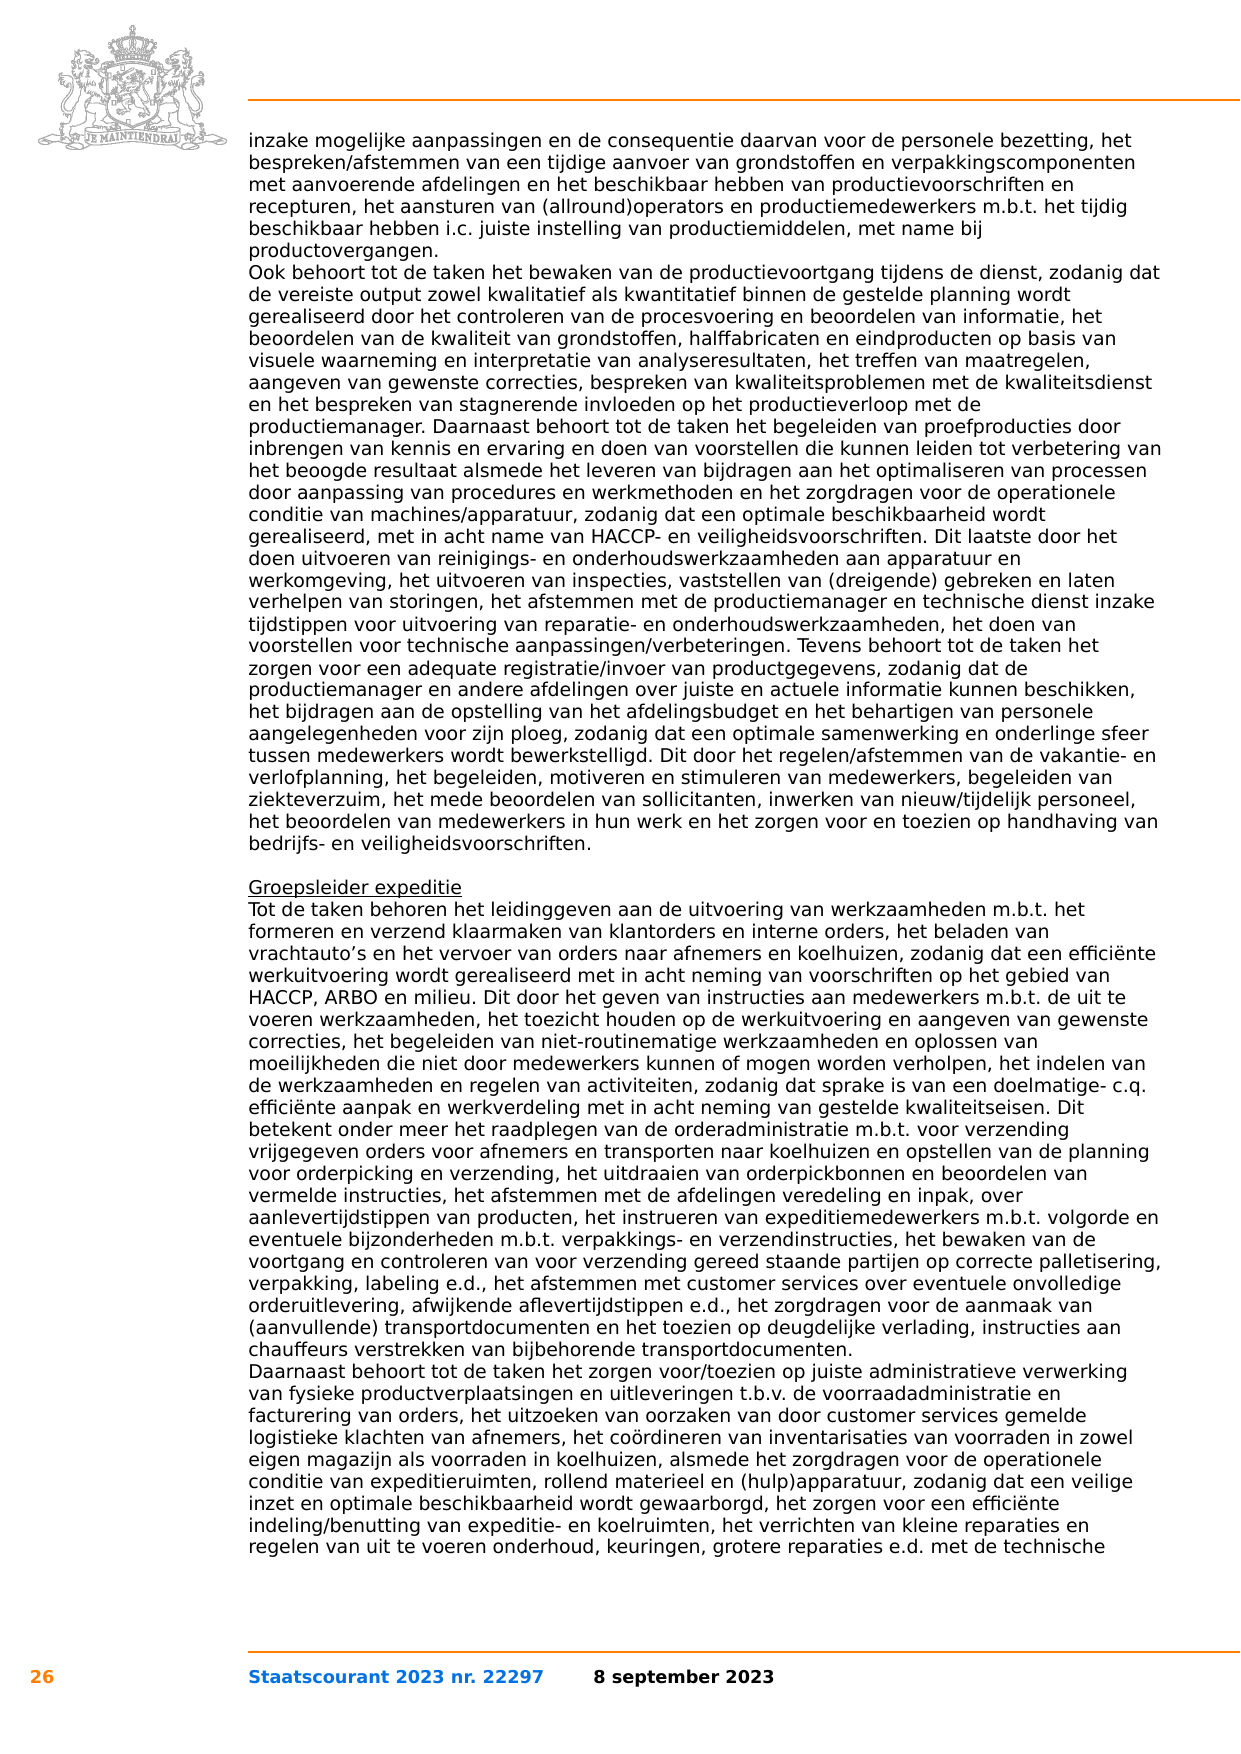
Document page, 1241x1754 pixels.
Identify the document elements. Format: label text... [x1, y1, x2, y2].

picture [38, 25, 227, 150]
text Ook behoort tot de taken het bewaken van de productievoortgang tijdens de dienst, zodanig dat de vereiste output zowel kwalitatief als kwantitatief binnen de gestelde planning wordt gerealiseerd door het controleren van de procesvoering en beoordelen van informatie, het beoordelen van de kwaliteit van grondstoffen, halffabricaten en eindproducten op basis van visuele waarneming en interpretatie van analyseresultaten, het treffen van maatregelen, aangeven van gewenste correcties, bespreken van kwaliteitsproblemen met de kwaliteitsdienst en het bespreken van stagnerende invloeden op het productieverloop met de productiemanager. Daarnaast behoort tot de taken het begeleiden van proefproducties door inbrengen van kennis en ervaring en doen van voorstellen die kunnen leiden tot verbetering van het beoogde resultaat alsmede het leveren van bijdragen aan het optimaliseren van processen door aanpassing van procedures en werkmethoden en het zorgdragen voor de operationele conditie van machines/apparatuur, zodanig dat een optimale beschikbaarheid wordt gerealiseerd, met in acht name van HACCP- en veiligheidsvoorschriften. Dit laatste door het doen uitvoeren van reinigings- en onderhoudswerkzaamheden aan apparatuur en werkomgeving, het uitvoeren van inspecties, vaststellen van (dreigende) gebreken en laten verhelpen van storingen, het afstemmen met de productiemanager en technische dienst inzake tijdstippen voor uitvoering van reparatie- en onderhoudswerkzaamheden, het doen van voorstellen voor technische aanpassingen/verbeteringen. Tevens behoort tot de taken het zorgen voor een adequate registratie/invoer van productgegevens, zodanig dat de productiemanager en andere afdelingen over juiste en actuele informatie kunnen beschikken, het bijdragen aan de opstelling van het afdelingsbudget en het behartigen van personele aangelegenheden voor zijn ploeg, zodanig dat een optimale samenwerking en onderlinge sfeer tussen medewerkers wordt bewerkstelligd. Dit door het regelen/afstemmen van de vakantie- en verlofplanning, het begeleiden, motiveren en stimuleren van medewerkers, begeleiden van ziekteverzuim, het mede beoordelen van sollicitanten, inwerken van nieuw/tijdelijk personeel, het beoordelen van medewerkers in hun werk en het zorgen voor en toezien op handhaving van bedrijfs- en veiligheidsvoorschriften. [248, 262, 1163, 855]
text Daarnaast behoort tot de taken het zorgen voor/toezien op juiste administratieve verwerking van fysieke productverplaatsingen en uitleveringen t.b.v. de voorraadadministratie en facturering van orders, het uitzoeken van oorzaken van door customer services gemelde logistieke klachten van afnemers, het coördineren van inventarisaties van voorraden in zowel eigen magazijn als voorraden in koelhuizen, alsmede het zorgdragen voor de operationele conditie van expeditieruimten, rollend materieel en (hulp)apparatuur, zodanig dat een veilige inzet en optimale beschikbaarheid wordt gewaarborgd, het zorgen voor een efficiënte indeling/benutting van expeditie- en koelruimten, het verrichten van kleine reparaties en regelen van uit te voeren onderhoud, keuringen, grotere reparaties e.d. met de technische [248, 1361, 1163, 1558]
text inzake mogelijke aanpassingen en de consequentie daarvan voor de personele bezetting, het bespreken/afstemmen van een tijdige aanvoer van grondstoffen en verpakkingscomponenten met aanvoerende afdelingen en het beschikbaar hebben van productievoorschriften en recepturen, het aansturen van (allround)operators en productiemedewerkers m.b.t. het tijdig beschikbaar hebben i.c. juiste instelling van productiemiddelen, met name bij productovergangen. [248, 130, 1163, 262]
text Groepsleider expeditie [248, 877, 1163, 899]
text Tot de taken behoren het leidinggeven aan de uitvoering van werkzaamheden m.b.t. het formeren en verzend klaarmaken van klantorders en interne orders, het beladen van vrachtauto’s en het vervoer van orders naar afnemers en koelhuizen, zodanig dat een efficiënte werkuitvoering wordt gerealiseerd met in acht neming van voorschriften op het gebied van HACCP, ARBO en milieu. Dit door het geven van instructies aan medewerkers m.b.t. de uit te voeren werkzaamheden, het toezicht houden op de werkuitvoering en aangeven van gewenste correcties, het begeleiden van niet-routinematige werkzaamheden en oplossen van moeilijkheden die niet door medewerkers kunnen of mogen worden verholpen, het indelen van de werkzaamheden en regelen van activiteiten, zodanig dat sprake is van een doelmatige- c.q. efficiënte aanpak en werkverdeling met in acht neming van gestelde kwaliteitseisen. Dit betekent onder meer het raadplegen van de orderadministratie m.b.t. voor verzending vrijgegeven orders voor afnemers en transporten naar koelhuizen en opstellen van de planning voor orderpicking en verzending, het uitdraaien van orderpickbonnen en beoordelen van vermelde instructies, het afstemmen met de afdelingen veredeling en inpak, over aanlevertijdstippen van producten, het instrueren van expeditiemedewerkers m.b.t. volgorde en eventuele bijzonderheden m.b.t. verpakkings- en verzendinstructies, het bewaken van de voortgang en controleren van voor verzending gereed staande partijen op correcte palletisering, verpakking, labeling e.d., het afstemmen met customer services over eventuele onvolledige orderuitlevering, afwijkende aflevertijdstippen e.d., het zorgdragen voor de aanmaak van (aanvullende) transportdocumenten en het toezien op deugdelijke verlading, instructies aan chauffeurs verstrekken van bijbehorende transportdocumenten. [248, 899, 1163, 1361]
